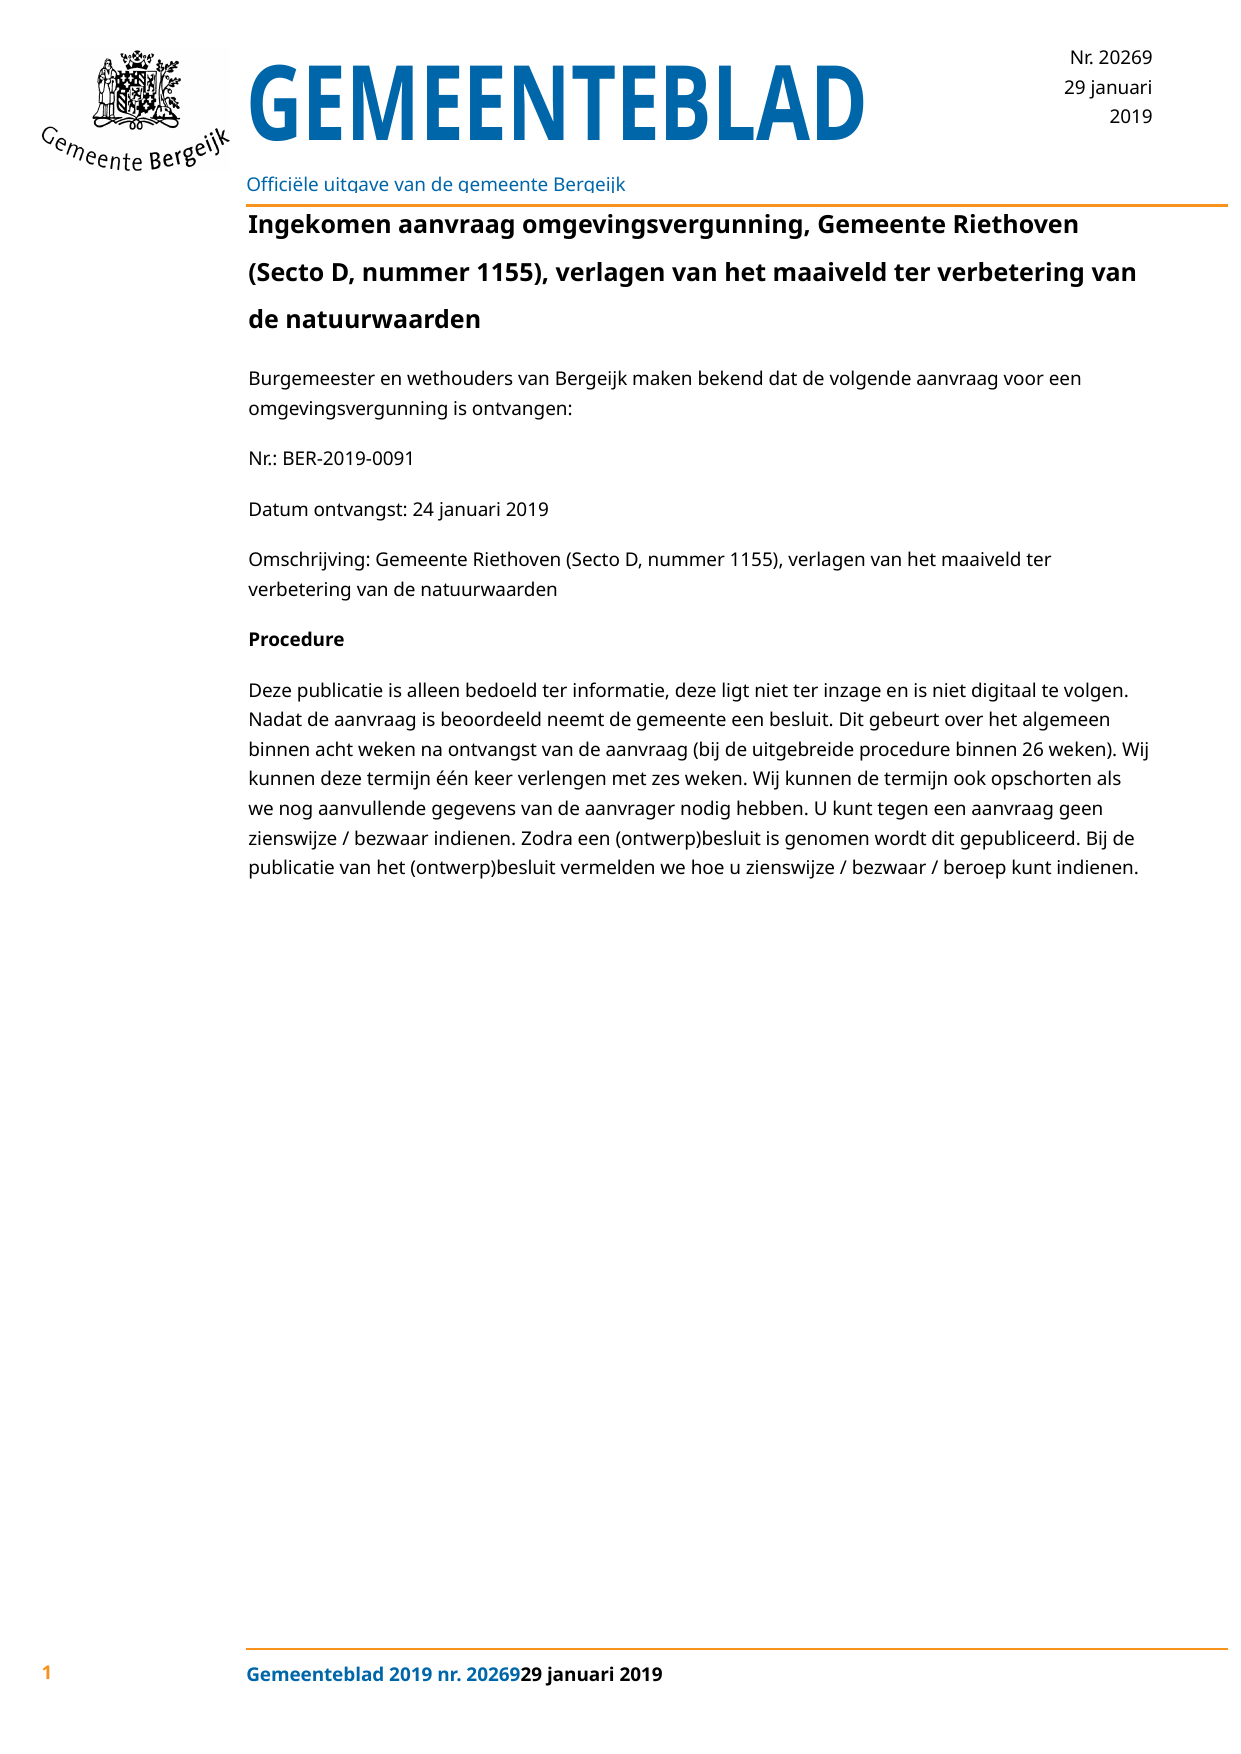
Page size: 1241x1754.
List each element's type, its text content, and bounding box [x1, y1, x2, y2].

text Burgemeester en wethouders van Bergeijk maken bekend dat de volgende aanvraag voor een omgevingsvergunning is ontvangen: [248, 366, 1152, 421]
text Ingekomen aanvraag omgevingsvergunning, Gemeente Riethoven (Secto D, nummer 1155), verlagen van het maaiveld ter verbetering van de natuurwaarden [248, 207, 1152, 336]
text Deze publicatie is alleen bedoeld ter informatie, deze ligt niet ter inzage en is niet digitaal te volgen. Nadat de aanvraag is beoordeeld neemt de gemeente een besluit. Dit gebeurt over het algemeen binnen acht weken na ontvangst van de aanvraag (bij de uitgebreide procedure binnen 26 weken). Wij kunnen deze termijn één keer verlengen met zes weken. Wij kunnen de termijn ook opschorten als we nog aanvullende gegevens van de aanvrager nodig hebben. U kunt tegen een aanvraag geen zienswijze / bezwaar indienen. Zodra een (ontwerp)besluit is genomen wordt dit gepubliceerd. Bij de publicatie van het (ontwerp)besluit vermelden we hoe u zienswijze / bezwaar / beroep kunt indienen. [248, 677, 1152, 880]
text Omschrijving: Gemeente Riethoven (Secto D, nummer 1155), verlagen van het maaiveld ter verbetering van de natuurwaarden [248, 546, 1152, 602]
picture [41, 47, 231, 172]
text Nr.: BER-2019-0091 [248, 446, 1152, 471]
text Procedure [248, 626, 1152, 652]
text Datum ontvangst: 24 januari 2019 [248, 496, 1152, 522]
